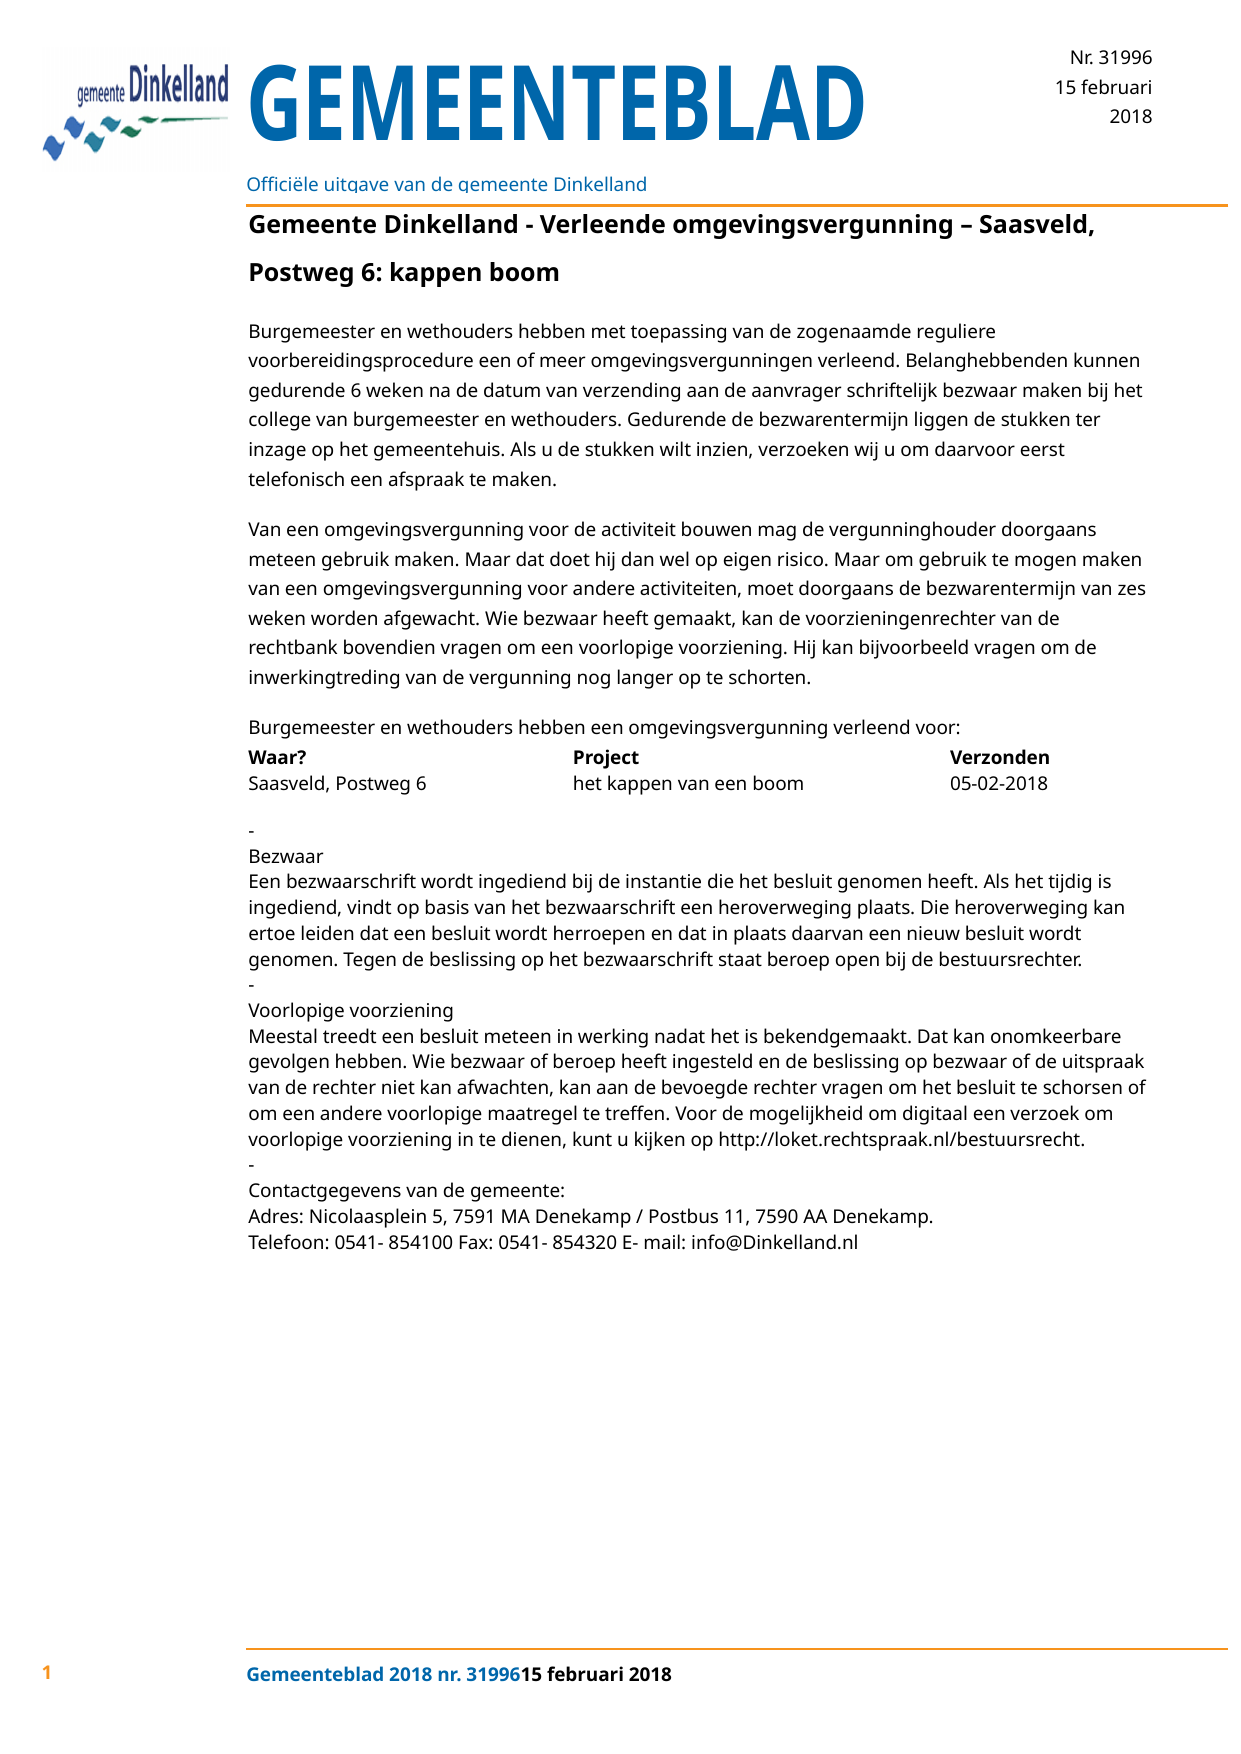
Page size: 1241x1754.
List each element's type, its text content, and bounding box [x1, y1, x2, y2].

text - [248, 972, 1152, 997]
text Telefoon: 0541- 854100 Fax: 0541- 854320 E- mail: info@Dinkelland.nl [248, 1229, 1152, 1254]
text Gemeente Dinkelland - Verleende omgevingsvergunning – Saasveld, Postweg 6: kappen boom [248, 207, 1152, 288]
text Burgemeester en wethouders hebben met toepassing van de zogenaamde reguliere voorbereidingsprocedure een of meer omgevingsvergunningen verleend. Belanghebbenden kunnen gedurende 6 weken na de datum van verzending aan de aanvrager schriftelijk bezwaar maken bij het college van burgemeester en wethouders. Gedurende de bezwarentermijn liggen de stukken ter inzage op het gemeentehuis. Als u de stukken wilt inzien, verzoeken wij u om daarvoor eerst telefonisch een afspraak te maken. [248, 318, 1152, 492]
text - [248, 817, 1152, 843]
table_cell het kappen van een boom [573, 770, 950, 796]
table_cell 05-02-2018 [950, 770, 1152, 796]
table_header Project [573, 744, 950, 770]
text Van een omgevingsvergunning voor de activiteit bouwen mag de vergunninghouder doorgaans meteen gebruik maken. Maar dat doet hij dan wel op eigen risico. Maar om gebruik te mogen maken van een omgevingsvergunning voor andere activiteiten, moet doorgaans de bezwarentermijn van zes weken worden afgewacht. Wie bezwaar heeft gemaakt, kan de voorzieningenrechter van de rechtbank bovendien vragen om een voorlopige voorziening. Hij kan bijvoorbeeld vragen om de inwerkingtreding van de vergunning nog langer op te schorten. [248, 516, 1152, 690]
table_cell Saasveld, Postweg 6 [248, 770, 573, 796]
text Contactgegevens van de gemeente: [248, 1177, 1152, 1203]
picture [41, 47, 231, 172]
text Voorlopige voorziening [248, 997, 1152, 1023]
table_header Waar? [248, 744, 573, 770]
text Bezwaar [248, 843, 1152, 869]
text Adres: Nicolaasplein 5, 7591 MA Denekamp / Postbus 11, 7590 AA Denekamp. [248, 1203, 1152, 1229]
text Een bezwaarschrift wordt ingediend bij de instantie die het besluit genomen heeft. Als het tijdig is ingediend, vindt op basis van het bezwaarschrift een heroverweging plaats. Die heroverweging kan ertoe leiden dat een besluit wordt herroepen en dat in plaats daarvan een nieuw besluit wordt genomen. Tegen de beslissing op het bezwaarschrift staat beroep open bij de bestuursrechter. [248, 869, 1152, 972]
text Burgemeester en wethouders hebben een omgevingsvergunning verleend voor: [248, 714, 1152, 740]
text - [248, 1152, 1152, 1177]
table_header Verzonden [950, 744, 1152, 770]
text Meestal treedt een besluit meteen in werking nadat het is bekendgemaakt. Dat kan onomkeerbare gevolgen hebben. Wie bezwaar of beroep heeft ingesteld en de beslissing op bezwaar of de uitspraak van de rechter niet kan afwachten, kan aan de bevoegde rechter vragen om het besluit te schorsen of om een andere voorlopige maatregel te treffen. Voor de mogelijkheid om digitaal een verzoek om voorlopige voorziening in te dienen, kunt u kijken op http://loket.rechtspraak.nl/bestuursrecht. [248, 1023, 1152, 1152]
